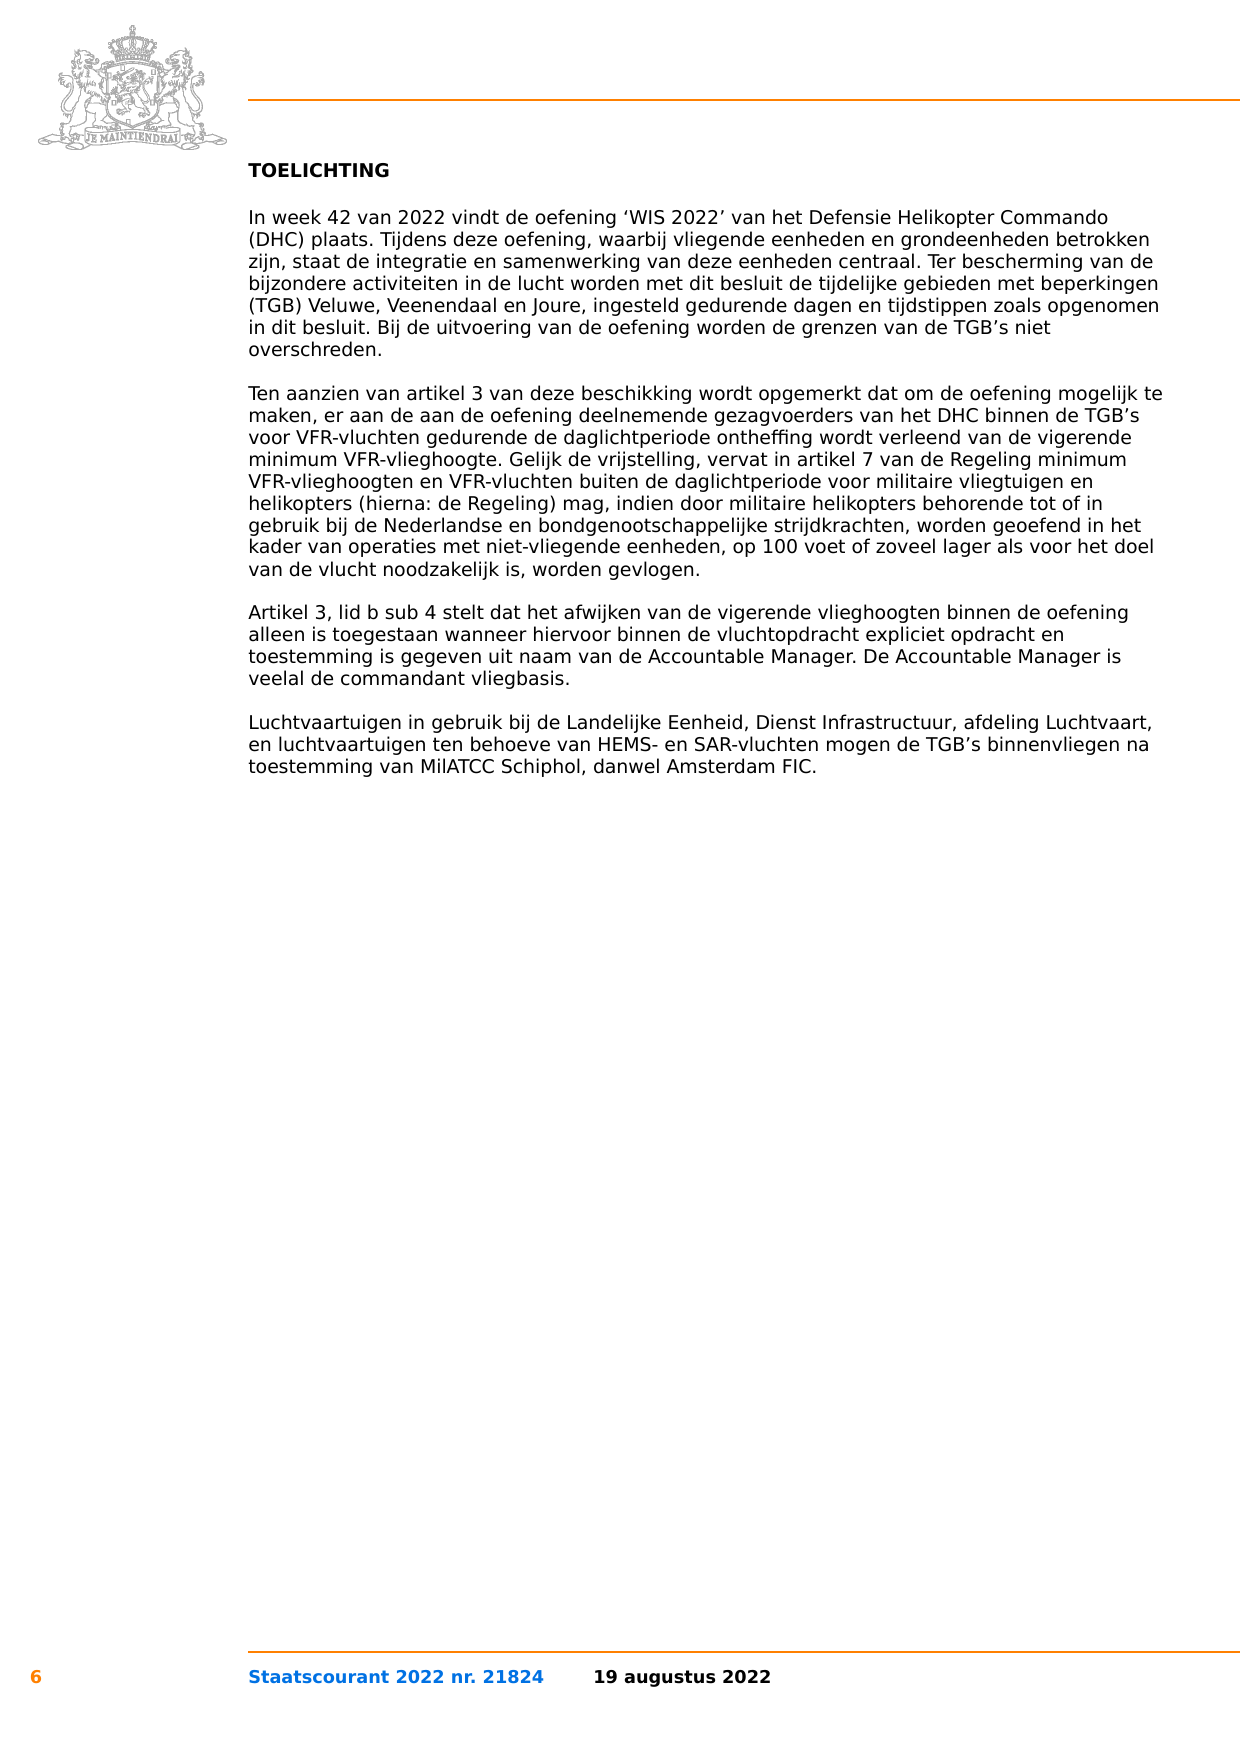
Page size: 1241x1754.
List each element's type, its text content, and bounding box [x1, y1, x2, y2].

text Luchtvaartuigen in gebruik bij de Landelijke Eenheid, Dienst Infrastructuur, afdeling Luchtvaart, en luchtvaartuigen ten behoeve van HEMS- en SAR-vluchten mogen de TGB’s binnenvliegen na toestemming van MilATCC Schiphol, danwel Amsterdam FIC. [248, 712, 1163, 778]
picture [38, 25, 227, 150]
text Ten aanzien van artikel 3 van deze beschikking wordt opgemerkt dat om de oefening mogelijk te maken, er aan de aan de oefening deelnemende gezagvoerders van het DHC binnen de TGB’s voor VFR-vluchten gedurende de daglichtperiode ontheffing wordt verleend van de vigerende minimum VFR-vlieghoogte. Gelijk de vrijstelling, vervat in artikel 7 van de Regeling minimum VFR-vlieghoogten en VFR-vluchten buiten de daglichtperiode voor militaire vliegtuigen en helikopters (hierna: de Regeling) mag, indien door militaire helikopters behorende tot of in gebruik bij de Nederlandse en bondgenootschappelijke strijdkrachten, worden geoefend in het kader van operaties met niet-vliegende eenheden, op 100 voet of zoveel lager als voor het doel van de vlucht noodzakelijk is, worden gevlogen. [248, 383, 1163, 580]
text Artikel 3, lid b sub 4 stelt dat het afwijken van de vigerende vlieghoogten binnen de oefening alleen is toegestaan wanneer hiervoor binnen de vluchtopdracht expliciet opdracht en toestemming is gegeven uit naam van de Accountable Manager. De Accountable Manager is veelal de commandant vliegbasis. [248, 602, 1163, 690]
subtitle TOELICHTING [248, 160, 1163, 182]
text In week 42 van 2022 vindt de oefening ‘WIS 2022’ van het Defensie Helikopter Commando (DHC) plaats. Tijdens deze oefening, waarbij vliegende eenheden en grondeenheden betrokken zijn, staat de integratie en samenwerking van deze eenheden centraal. Ter bescherming van de bijzondere activiteiten in de lucht worden met dit besluit de tijdelijke gebieden met beperkingen (TGB) Veluwe, Veenendaal en Joure, ingesteld gedurende dagen en tijdstippen zoals opgenomen in dit besluit. Bij de uitvoering van de oefening worden de grenzen van de TGB’s niet overschreden. [248, 207, 1163, 361]
